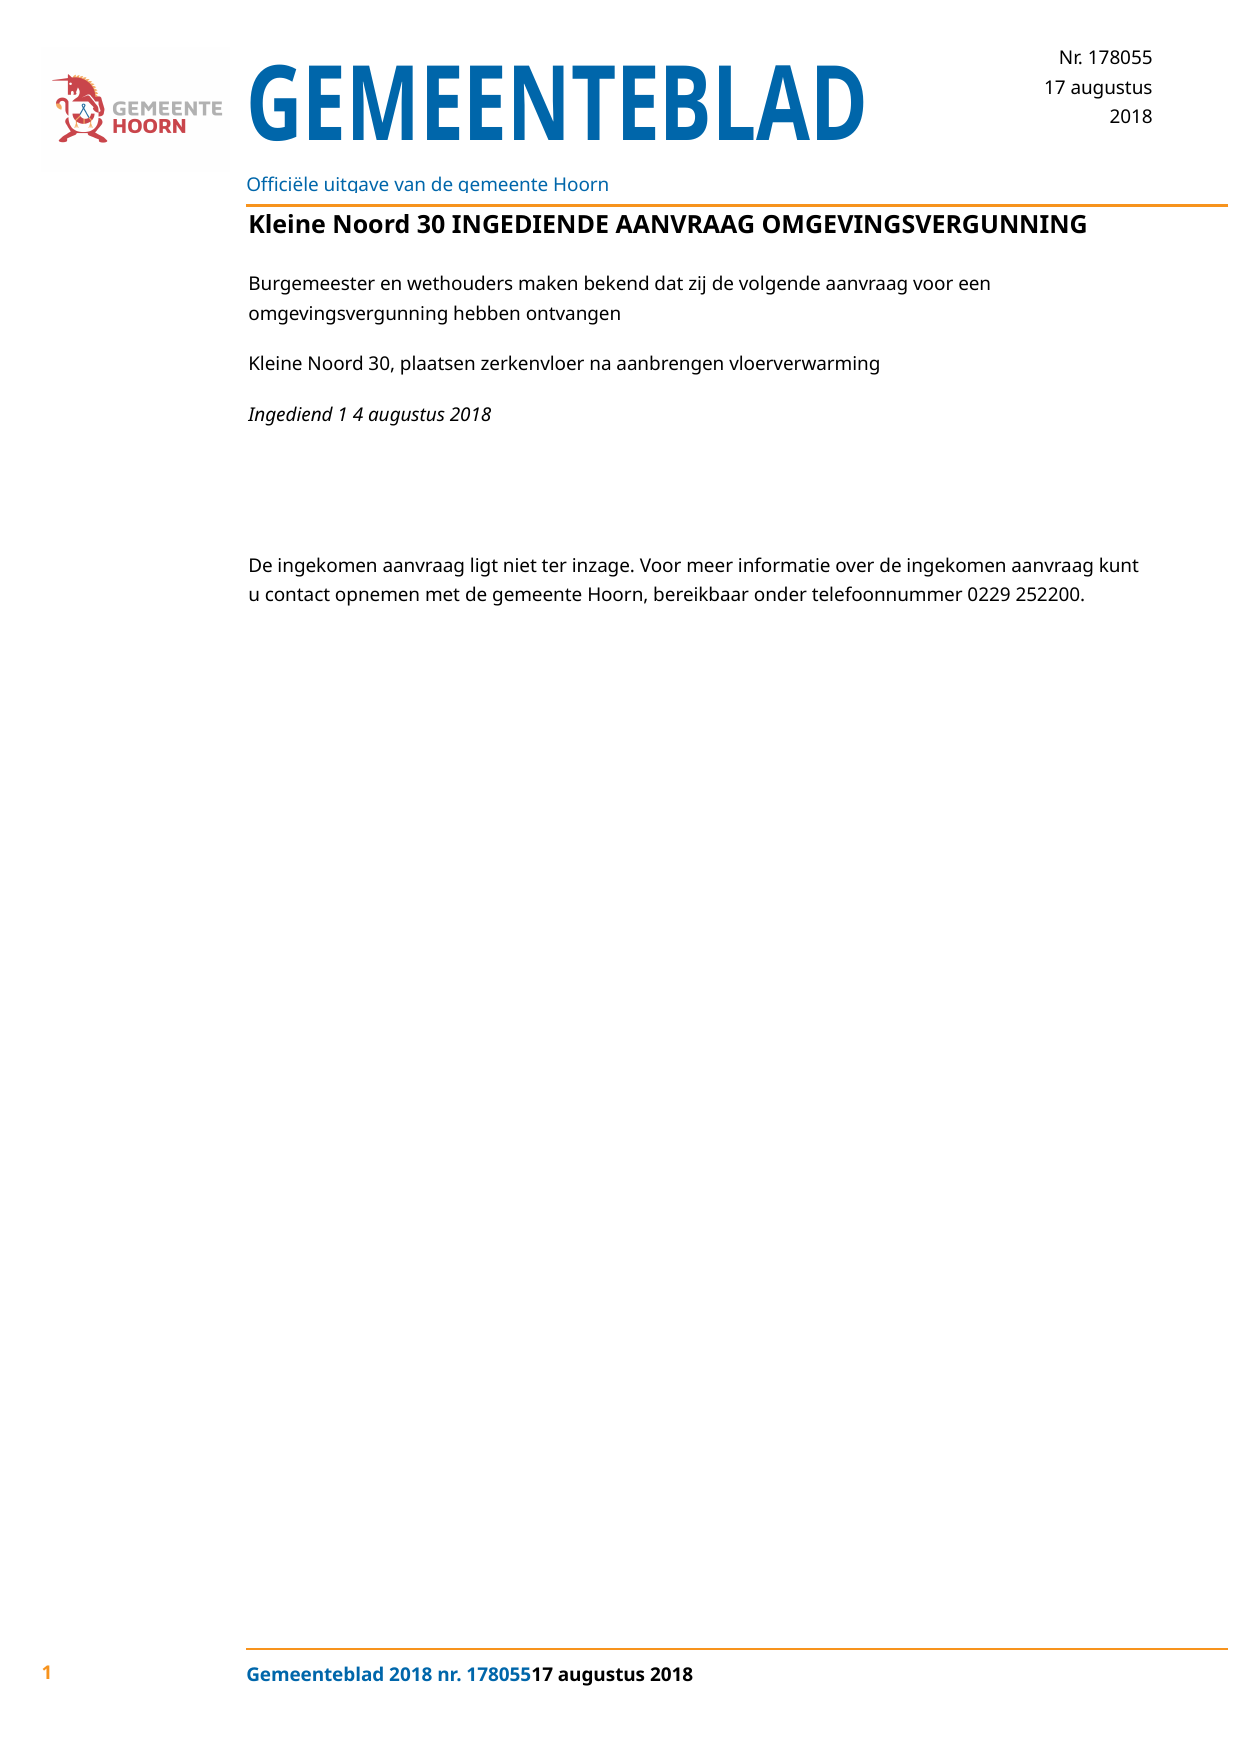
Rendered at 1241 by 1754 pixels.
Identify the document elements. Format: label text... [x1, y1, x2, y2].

text Burgemeester en wethouders maken bekend dat zij de volgende aanvraag voor een omgevingsvergunning hebben ontvangen [248, 270, 1152, 326]
picture [41, 47, 231, 172]
text Kleine Noord 30, plaatsen zerkenvloer na aanbrengen vloerverwarming [248, 350, 1152, 376]
text De ingekomen aanvraag ligt niet ter inzage. Voor meer informatie over de ingekomen aanvraag kunt u contact opnemen met de gemeente Hoorn, bereikbaar onder telefoonnummer 0229 252200. [248, 552, 1152, 607]
text Ingediend 1 4 augustus 2018 [248, 401, 1152, 426]
text Kleine Noord 30 INGEDIENDE AANVRAAG OMGEVINGSVERGUNNING [248, 207, 1152, 241]
